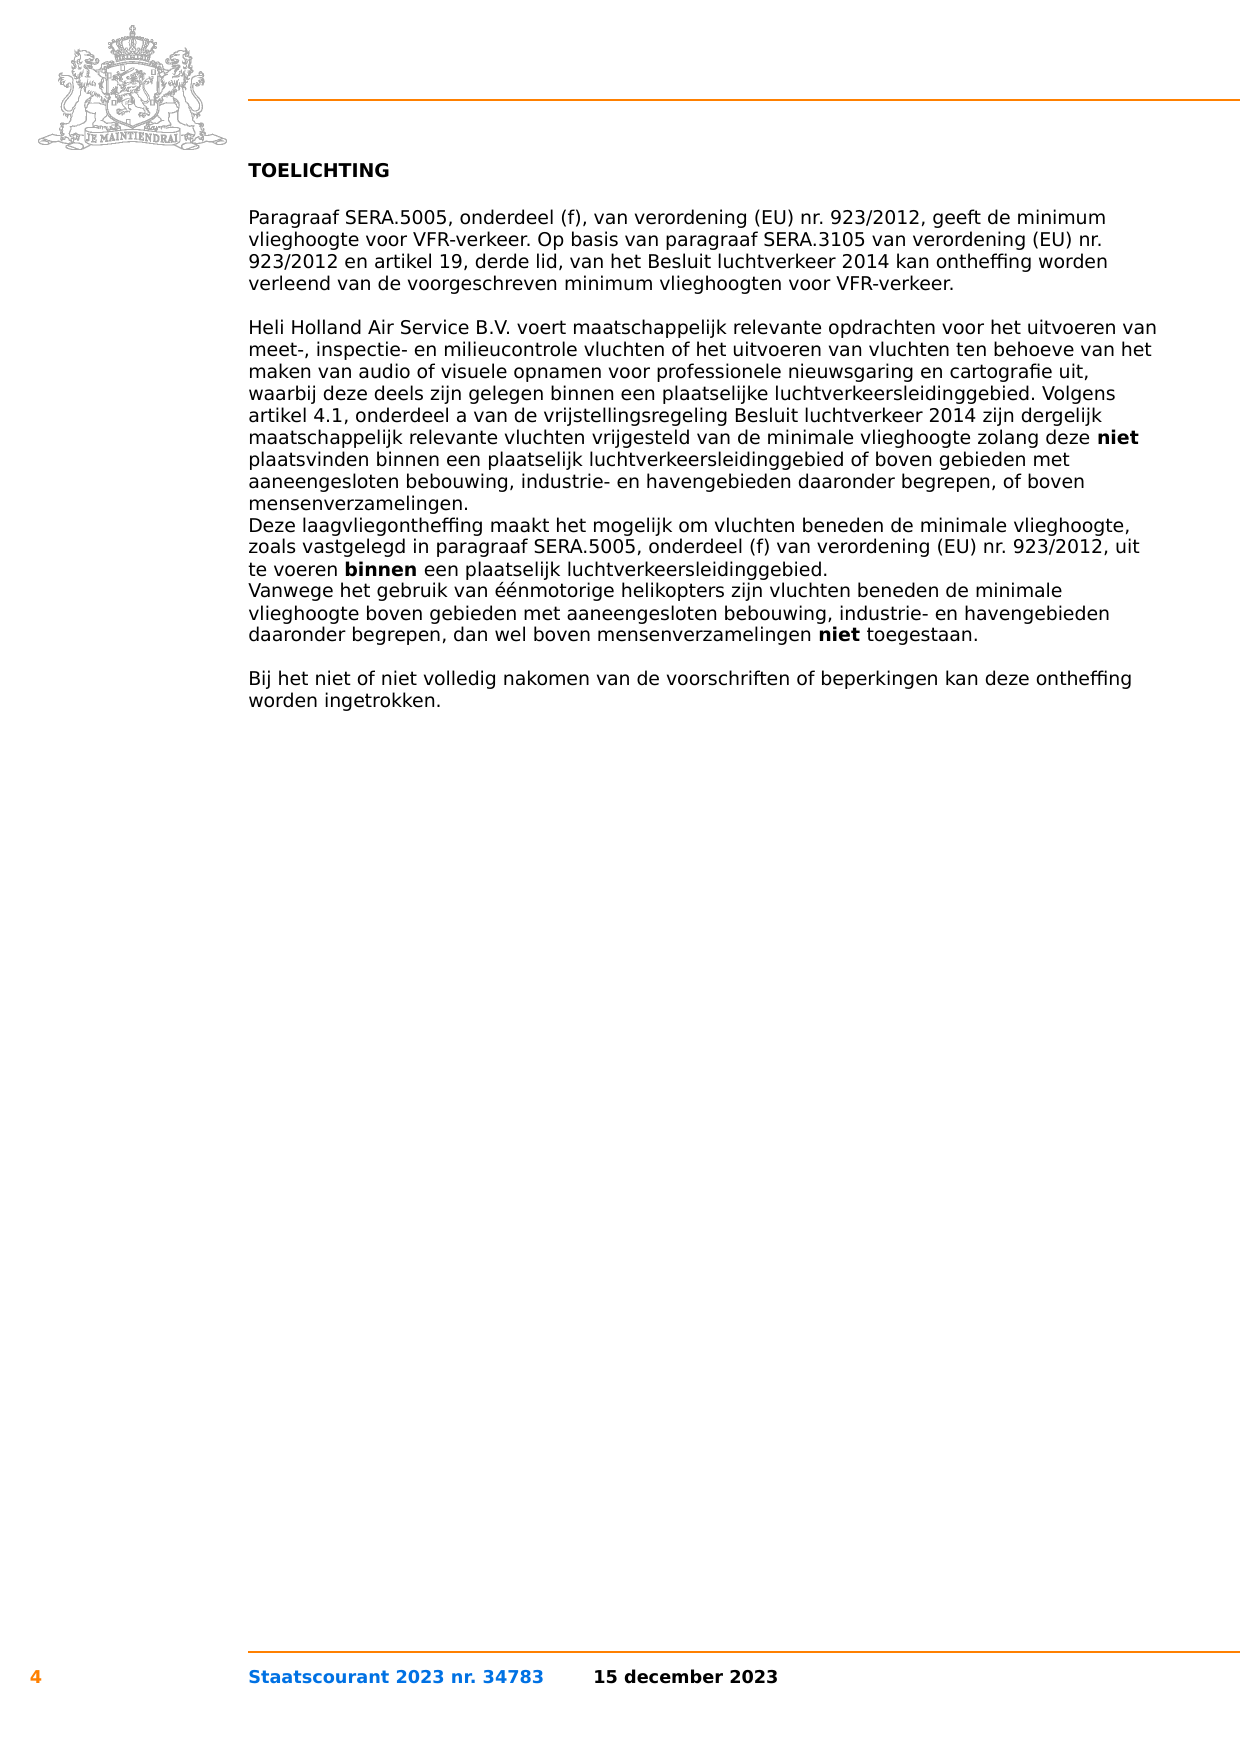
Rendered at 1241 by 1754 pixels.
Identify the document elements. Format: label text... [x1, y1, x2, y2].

picture [38, 25, 227, 150]
text Bij het niet of niet volledig nakomen van de voorschriften of beperkingen kan deze ontheffing worden ingetrokken. [248, 668, 1163, 712]
text Vanwege het gebruik van éénmotorige helikopters zijn vluchten beneden de minimale vlieghoogte boven gebieden met aaneengesloten bebouwing, industrie- en havengebieden daaronder begrepen, dan wel boven mensenverzamelingen niet toegestaan. [248, 580, 1163, 646]
text Heli Holland Air Service B.V. voert maatschappelijk relevante opdrachten voor het uitvoeren van meet-, inspectie- en milieucontrole vluchten of het uitvoeren van vluchten ten behoeve van het maken van audio of visuele opnamen voor professionele nieuwsgaring en cartografie uit, waarbij deze deels zijn gelegen binnen een plaatselijke luchtverkeersleidinggebied. Volgens artikel 4.1, onderdeel a van de vrijstellingsregeling Besluit luchtverkeer 2014 zijn dergelijk maatschappelijk relevante vluchten vrijgesteld van de minimale vlieghoogte zolang deze niet plaatsvinden binnen een plaatselijk luchtverkeersleidinggebied of boven gebieden met aaneengesloten bebouwing, industrie- en havengebieden daaronder begrepen, of boven mensenverzamelingen. [248, 317, 1163, 514]
text Deze laagvliegontheffing maakt het mogelijk om vluchten beneden de minimale vlieghoogte, zoals vastgelegd in paragraaf SERA.5005, onderdeel (f) van verordening (EU) nr. 923/2012, uit te voeren binnen een plaatselijk luchtverkeersleidinggebied. [248, 514, 1163, 580]
text Paragraaf SERA.5005, onderdeel (f), van verordening (EU) nr. 923/2012, geeft de minimum vlieghoogte voor VFR-verkeer. Op basis van paragraaf SERA.3105 van verordening (EU) nr. 923/2012 en artikel 19, derde lid, van het Besluit luchtverkeer 2014 kan ontheffing worden verleend van de voorgeschreven minimum vlieghoogten voor VFR-verkeer. [248, 207, 1163, 295]
subtitle TOELICHTING [248, 160, 1163, 182]
